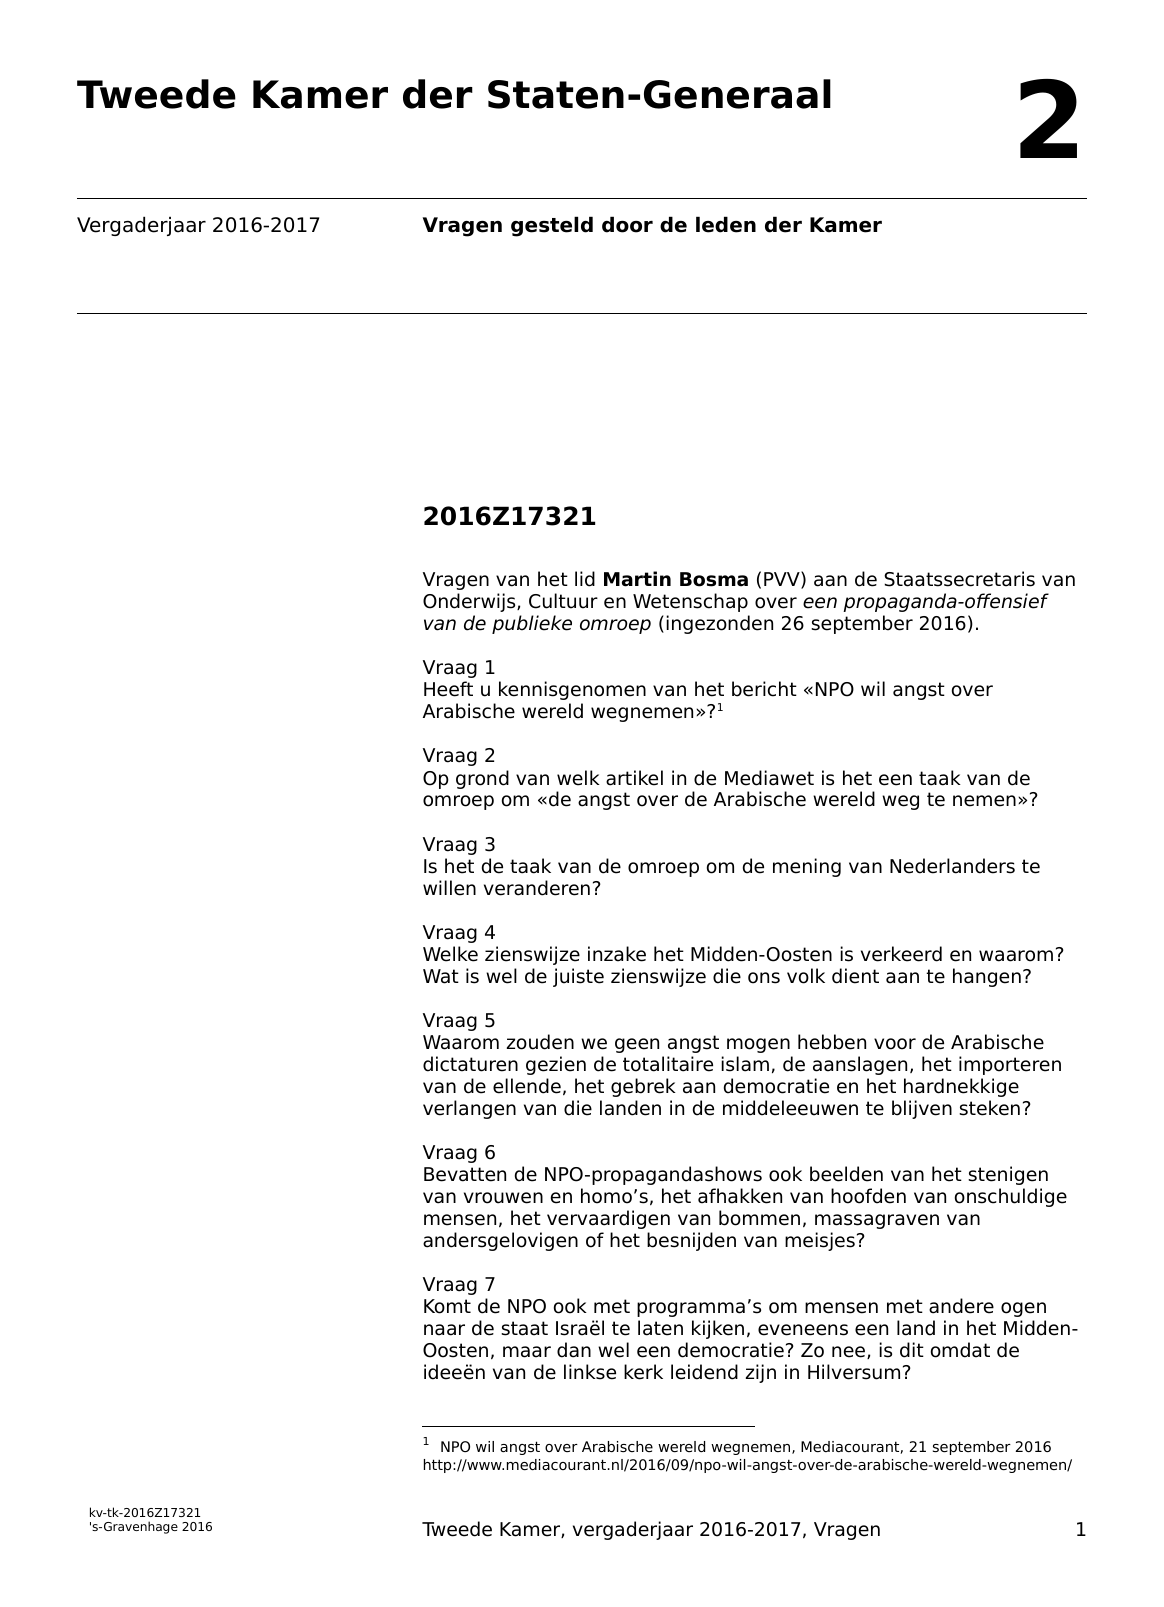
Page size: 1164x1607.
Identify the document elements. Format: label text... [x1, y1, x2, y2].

text Welke zienswijze inzake het Midden-Oosten is verkeerd en waarom? Wat is wel de juiste zienswijze die ons volk dient aan te hangen? [422, 944, 1087, 988]
text 's-Gravenhage 2016 [88, 1520, 323, 1534]
text Vraag 7 [422, 1274, 1087, 1296]
text Komt de NPO ook met programma’s om mensen met andere ogen naar de staat Israël te laten kijken, eveneens een land in het Midden-Oosten, maar dan wel een democratie? Zo nee, is dit omdat de ideeën van de linkse kerk leidend zijn in Hilversum? [422, 1296, 1087, 1384]
text Bevatten de NPO-propagandashows ook beelden van het stenigen van vrouwen en homo’s, het afhakken van hoofden van onschuldige mensen, het vervaardigen van bommen, massagraven van andersgelovigen of het besnijden van meisjes? [422, 1164, 1087, 1252]
text Vragen van het lid Martin Bosma (PVV) aan de Staatssecretaris van Onderwijs, Cultuur en Wetenschap over een propaganda-offensief van de publieke omroep (ingezonden 26 september 2016). [422, 569, 1087, 635]
text Is het de taak van de omroep om de mening van Nederlanders te willen veranderen? [422, 856, 1087, 899]
table_cell Vergaderjaar 2016-2017 [77, 199, 422, 313]
text NPO wil angst over Arabische wereld wegnemen, Mediacourant, 21 september 2016 [422, 1435, 1087, 1457]
text Op grond van welk artikel in de Mediawet is het een taak van de omroep om «de angst over de Arabische wereld weg te nemen»? [422, 767, 1087, 811]
text Vraag 3 [422, 833, 1087, 856]
table_header 2 [886, 59, 1087, 198]
text kv-tk-2016Z17321 [88, 1506, 323, 1520]
text 2016Z17321 [422, 502, 1087, 531]
text http://www.mediacourant.nl/2016/09/npo-wil-angst-over-de-arabische-wereld-wegnemen/ [422, 1457, 1087, 1474]
text Vraag 4 [422, 922, 1087, 944]
text Vraag 1 [422, 657, 1087, 679]
text Vraag 2 [422, 745, 1087, 767]
text Vraag 5 [422, 1010, 1087, 1032]
text Vraag 6 [422, 1142, 1087, 1164]
table_header Tweede Kamer der Staten-Generaal [77, 59, 886, 198]
table_cell Vragen gesteld door de leden der Kamer [422, 199, 1087, 313]
text Waarom zouden we geen angst mogen hebben voor de Arabische dictaturen gezien de totalitaire islam, de aanslagen, het importeren van de ellende, het gebrek aan democratie en het hardnekkige verlangen van die landen in de middeleeuwen te blijven steken? [422, 1032, 1087, 1120]
text Heeft u kennisgenomen van het bericht «NPO wil angst over Arabische wereld wegnemen»? [422, 679, 1087, 723]
